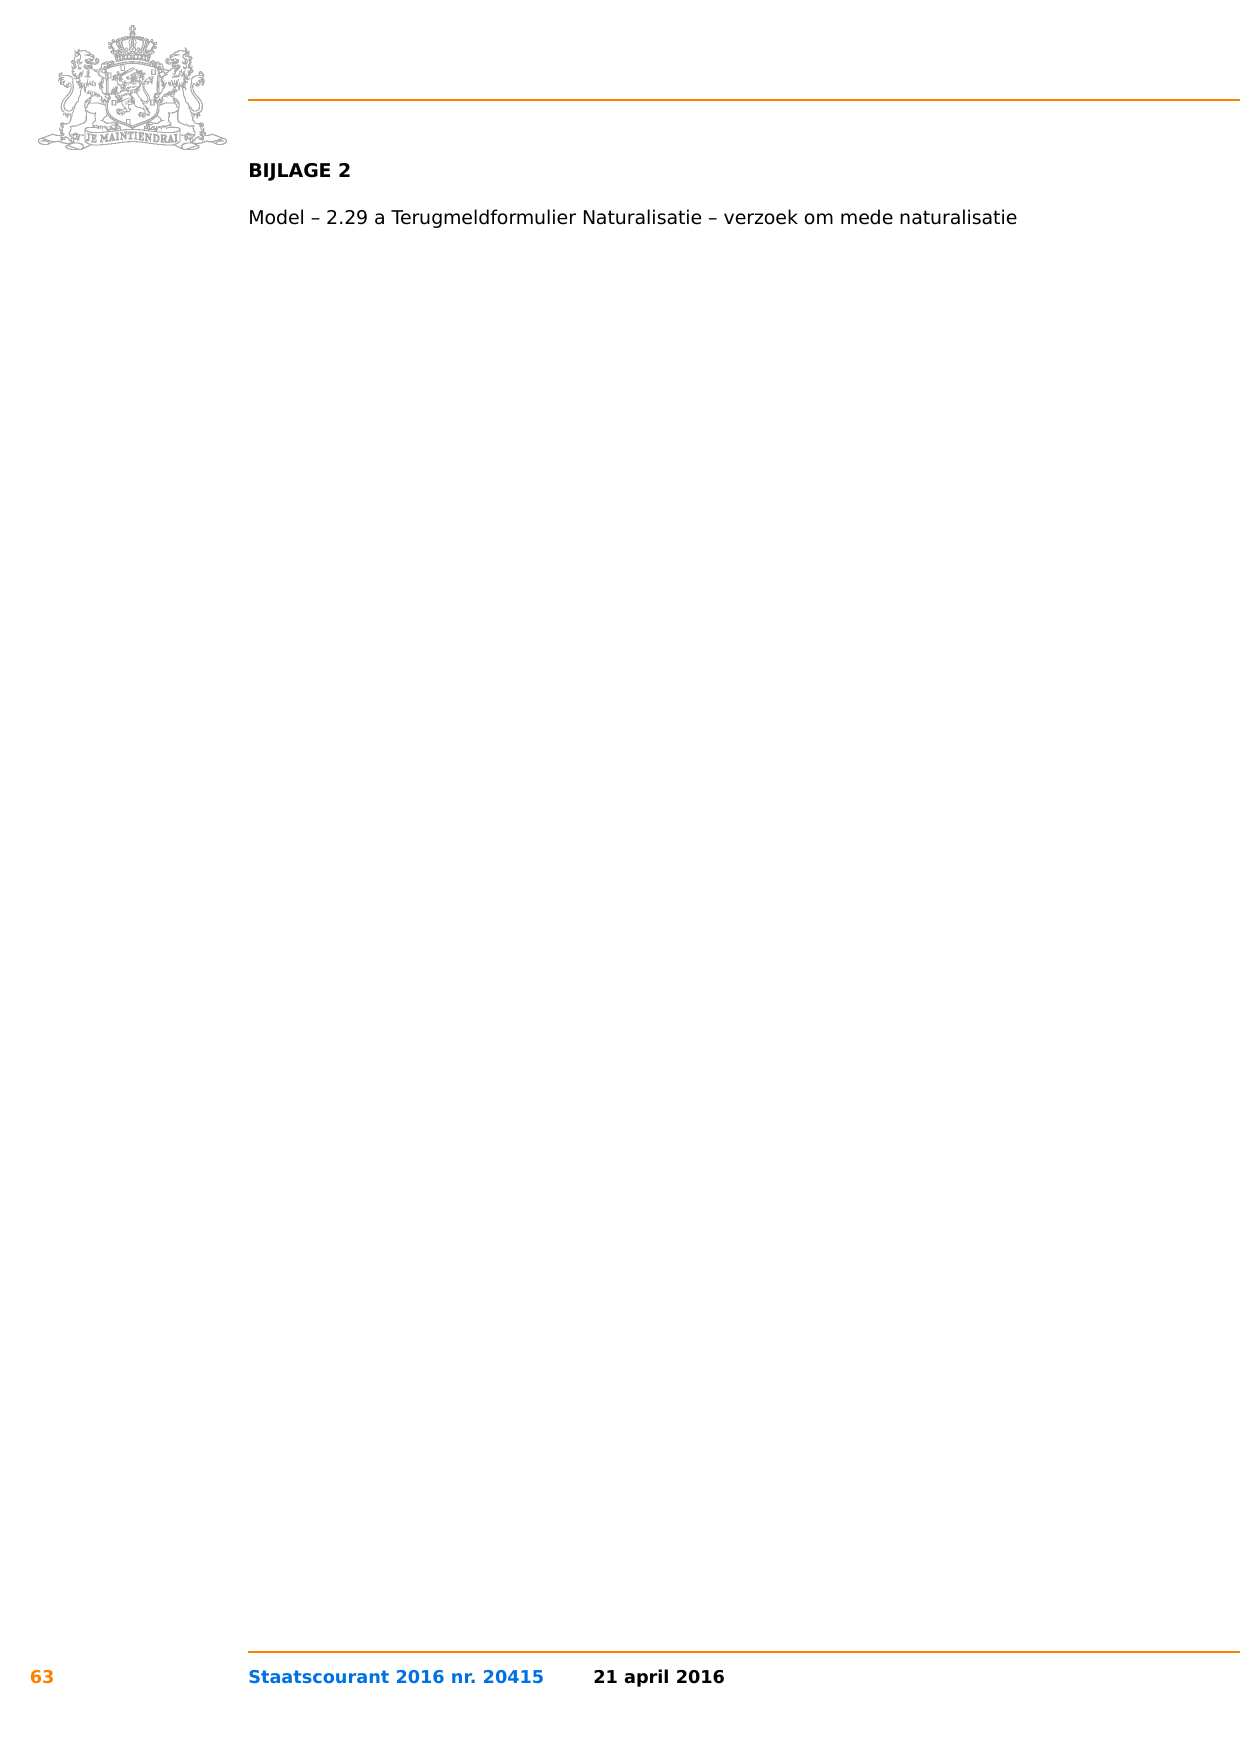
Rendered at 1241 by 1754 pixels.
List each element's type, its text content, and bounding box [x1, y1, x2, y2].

picture [38, 25, 227, 150]
text Model – 2.29 a Terugmeldformulier Naturalisatie – verzoek om mede naturalisatie [248, 207, 1163, 229]
subtitle BIJLAGE 2 [248, 160, 1163, 182]
